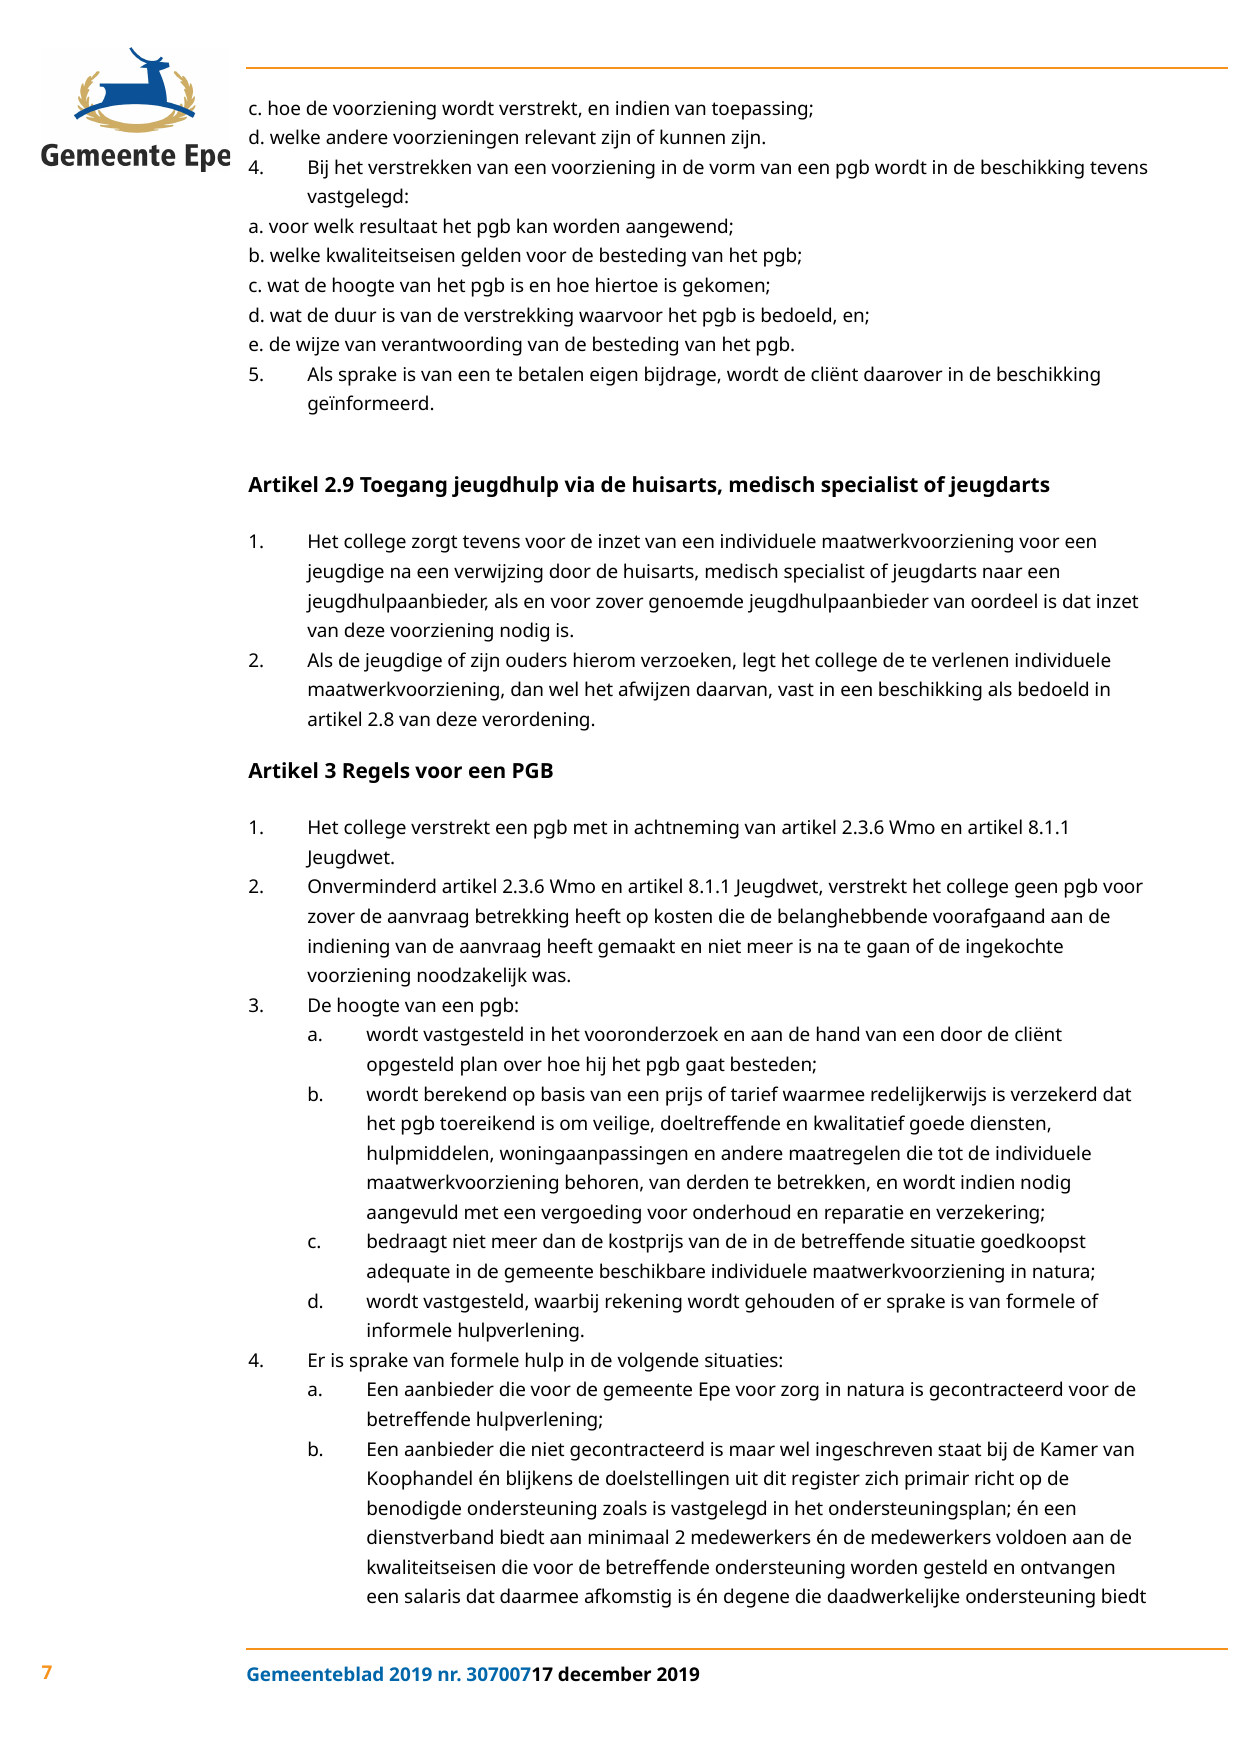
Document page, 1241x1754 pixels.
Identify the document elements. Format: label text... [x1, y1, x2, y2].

list Bij het verstrekken van een voorziening in de vorm van een pgb wordt in de beschikking tevens vastgelegd: [248, 154, 1152, 209]
text e. de wijze van verantwoording van de besteding van het pgb. [248, 331, 1152, 357]
list Een aanbieder die voor de gemeente Epe voor zorg in natura is gecontracteerd voor de betreffende hulpverlening; [307, 1377, 1152, 1432]
list Als de jeugdige of zijn ouders hierom verzoeken, legt het college de te verlenen individuele maatwerkvoorziening, dan wel het afwijzen daarvan, vast in een beschikking als bedoeld in artikel 2.8 van deze verordening. [248, 647, 1152, 732]
list Een aanbieder die niet gecontracteerd is maar wel ingeschreven staat bij de Kamer van Koophandel én blijkens de doelstellingen uit dit register zich primair richt op de benodigde ondersteuning zoals is vastgelegd in het ondersteuningsplan; én een dienstverband biedt aan minimaal 2 medewerkers én de medewerkers voldoen aan de kwaliteitseisen die voor de betreffende ondersteuning worden gesteld en ontvangen een salaris dat daarmee afkomstig is én degene die daadwerkelijke ondersteuning biedt [307, 1436, 1152, 1609]
list Als sprake is van een te betalen eigen bijdrage, wordt de cliënt daarover in de beschikking geïnformeerd. [248, 361, 1152, 416]
list wordt vastgesteld, waarbij rekening wordt gehouden of er sprake is van formele of informele hulpverlening. [307, 1288, 1152, 1343]
list wordt berekend op basis van een prijs of tarief waarmee redelijkerwijs is verzekerd dat het pgb toereikend is om veilige, doeltreffende en kwalitatief goede diensten, hulpmiddelen, woningaanpassingen en andere maatregelen die tot de individuele maatwerkvoorziening behoren, van derden te betrekken, en wordt indien nodig aangevuld met een vergoeding voor onderhoud en reparatie en verzekering; [307, 1081, 1152, 1225]
list Het college zorgt tevens voor de inzet van een individuele maatwerkvoorziening voor een jeugdige na een verwijzing door de huisarts, medisch specialist of jeugdarts naar een jeugdhulpaanbieder, als en voor zover genoemde jeugdhulpaanbieder van oordeel is dat inzet van deze voorziening nodig is. [248, 529, 1152, 643]
list De hoogte van een pgb: [248, 992, 1152, 1018]
text d. wat de duur is van de verstrekking waarvoor het pgb is bedoeld, en; [248, 302, 1152, 328]
text c. hoe de voorziening wordt verstrekt, en indien van toepassing; [248, 95, 1152, 121]
list Onverminderd artikel 2.3.6 Wmo en artikel 8.1.1 Jeugdwet, verstrekt het college geen pgb voor zover de aanvraag betrekking heeft op kosten die de belanghebbende voorafgaand aan de indiening van de aanvraag heeft gemaakt en niet meer is na te gaan of de ingekochte voorziening noodzakelijk was. [248, 874, 1152, 988]
list Er is sprake van formele hulp in de volgende situaties: [248, 1347, 1152, 1373]
text b. welke kwaliteitseisen gelden voor de besteding van het pgb; [248, 243, 1152, 268]
text Artikel 2.9 Toegang jeugdhulp via de huisarts, medisch specialist of jeugdarts [248, 471, 1152, 499]
list bedraagt niet meer dan de kostprijs van de in de betreffende situatie goedkoopst adequate in de gemeente beschikbare individuele maatwerkvoorziening in natura; [307, 1229, 1152, 1284]
text a. voor welk resultaat het pgb kan worden aangewend; [248, 213, 1152, 239]
text d. welke andere voorzieningen relevant zijn of kunnen zijn. [248, 124, 1152, 150]
picture [41, 47, 231, 172]
text c. wat de hoogte van het pgb is en hoe hiertoe is gekomen; [248, 272, 1152, 298]
text Artikel 3 Regels voor een PGB [248, 757, 1152, 785]
list wordt vastgesteld in het vooronderzoek en aan de hand van een door de cliënt opgesteld plan over hoe hij het pgb gaat besteden; [307, 1022, 1152, 1077]
list Het college verstrekt een pgb met in achtneming van artikel 2.3.6 Wmo en artikel 8.1.1 Jeugdwet. [248, 814, 1152, 870]
